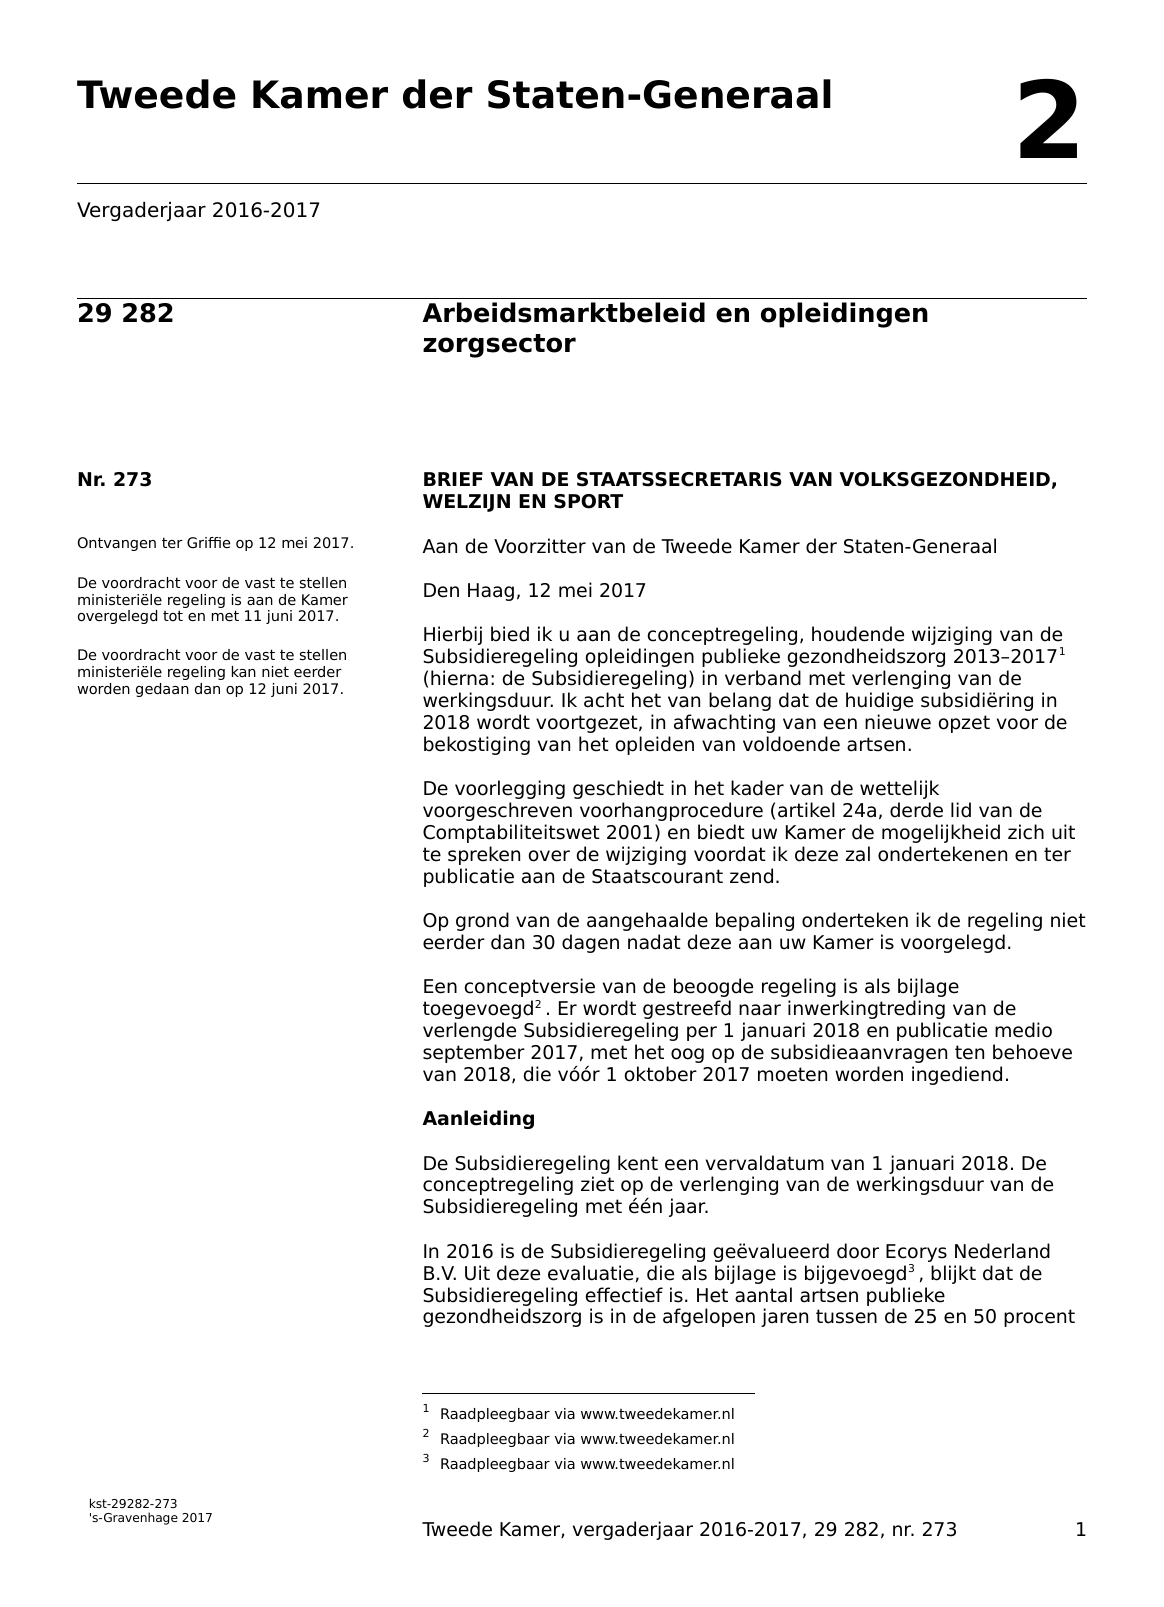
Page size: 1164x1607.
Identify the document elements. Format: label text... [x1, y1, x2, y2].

text Raadpleegbaar via www.tweedekamer.nl [422, 1427, 1087, 1449]
text De Subsidieregeling kent een vervaldatum van 1 januari 2018. De conceptregeling ziet op de verlenging van de werkingsduur van de Subsidieregeling met één jaar. [422, 1152, 1087, 1218]
text [77, 552, 399, 574]
text De voorlegging geschiedt in het kader van de wettelijk voorgeschreven voorhangprocedure (artikel 24a, derde lid van de Comptabiliteitswet 2001) en biedt uw Kamer de mogelijkheid zich uit te spreken over de wijziging voordat ik deze zal ondertekenen en ter publicatie aan de Staatscourant zend. [422, 778, 1087, 888]
text [77, 625, 399, 647]
text Raadpleegbaar via www.tweedekamer.nl [422, 1402, 1087, 1424]
subtitle Nr. 273 BRIEF VAN DE STAATSSECRETARIS VAN VOLKSGEZONDHEID, WELZIJN EN SPORT [77, 469, 1087, 513]
table_cell Vergaderjaar 2016-2017 [77, 184, 1087, 298]
text Op grond van de aangehaalde bepaling onderteken ik de regeling niet eerder dan 30 dagen nadat deze aan uw Kamer is voorgelegd. [422, 910, 1087, 954]
table_header Tweede Kamer der Staten-Generaal [77, 59, 886, 183]
subtitle 29 282 Arbeidsmarktbeleid en opleidingen zorgsector [77, 299, 1087, 358]
text kst-29282-273 [88, 1497, 323, 1511]
text In 2016 is de Subsidieregeling geëvalueerd door Ecorys Nederland B.V. Uit deze evaluatie, die als bijlage is bijgevoegd, blijkt dat de Subsidieregeling effectief is. Het aantal artsen publieke gezondheidszorg is in de afgelopen jaren tussen de 25 en 50 procent [422, 1241, 1087, 1328]
text Een conceptversie van de beoogde regeling is als bijlage toegevoegd. Er wordt gestreefd naar inwerkingtreding van de verlengde Subsidieregeling per 1 januari 2018 en publicatie medio september 2017, met het oog op de subsidieaanvragen ten behoeve van 2018, die vóór 1 oktober 2017 moeten worden ingediend. [422, 976, 1087, 1086]
text Aan de Voorzitter van de Tweede Kamer der Staten-Generaal [422, 536, 1087, 557]
text De voordracht voor de vast te stellen ministeriële regeling is aan de Kamer overgelegd tot en met 11 juni 2017. [77, 574, 399, 625]
subtitle Aanleiding [422, 1108, 1087, 1130]
text Raadpleegbaar via www.tweedekamer.nl [422, 1452, 1087, 1474]
text Den Haag, 12 mei 2017 [422, 580, 1087, 602]
text Ontvangen ter Griffie op 12 mei 2017. [77, 536, 399, 552]
text Hierbij bied ik u aan de conceptregeling, houdende wijziging van de Subsidieregeling opleidingen publieke gezondheidszorg 2013–2017 (hierna: de Subsidieregeling) in verband met verlenging van de werkingsduur. Ik acht het van belang dat de huidige subsidiëring in 2018 wordt voortgezet, in afwachting van een nieuwe opzet voor de bekostiging van het opleiden van voldoende artsen. [422, 624, 1087, 756]
text 's-Gravenhage 2017 [88, 1511, 323, 1525]
text De voordracht voor de vast te stellen ministeriële regeling kan niet eerder worden gedaan dan op 12 juni 2017. [77, 647, 399, 698]
table_header 2 [886, 59, 1087, 183]
